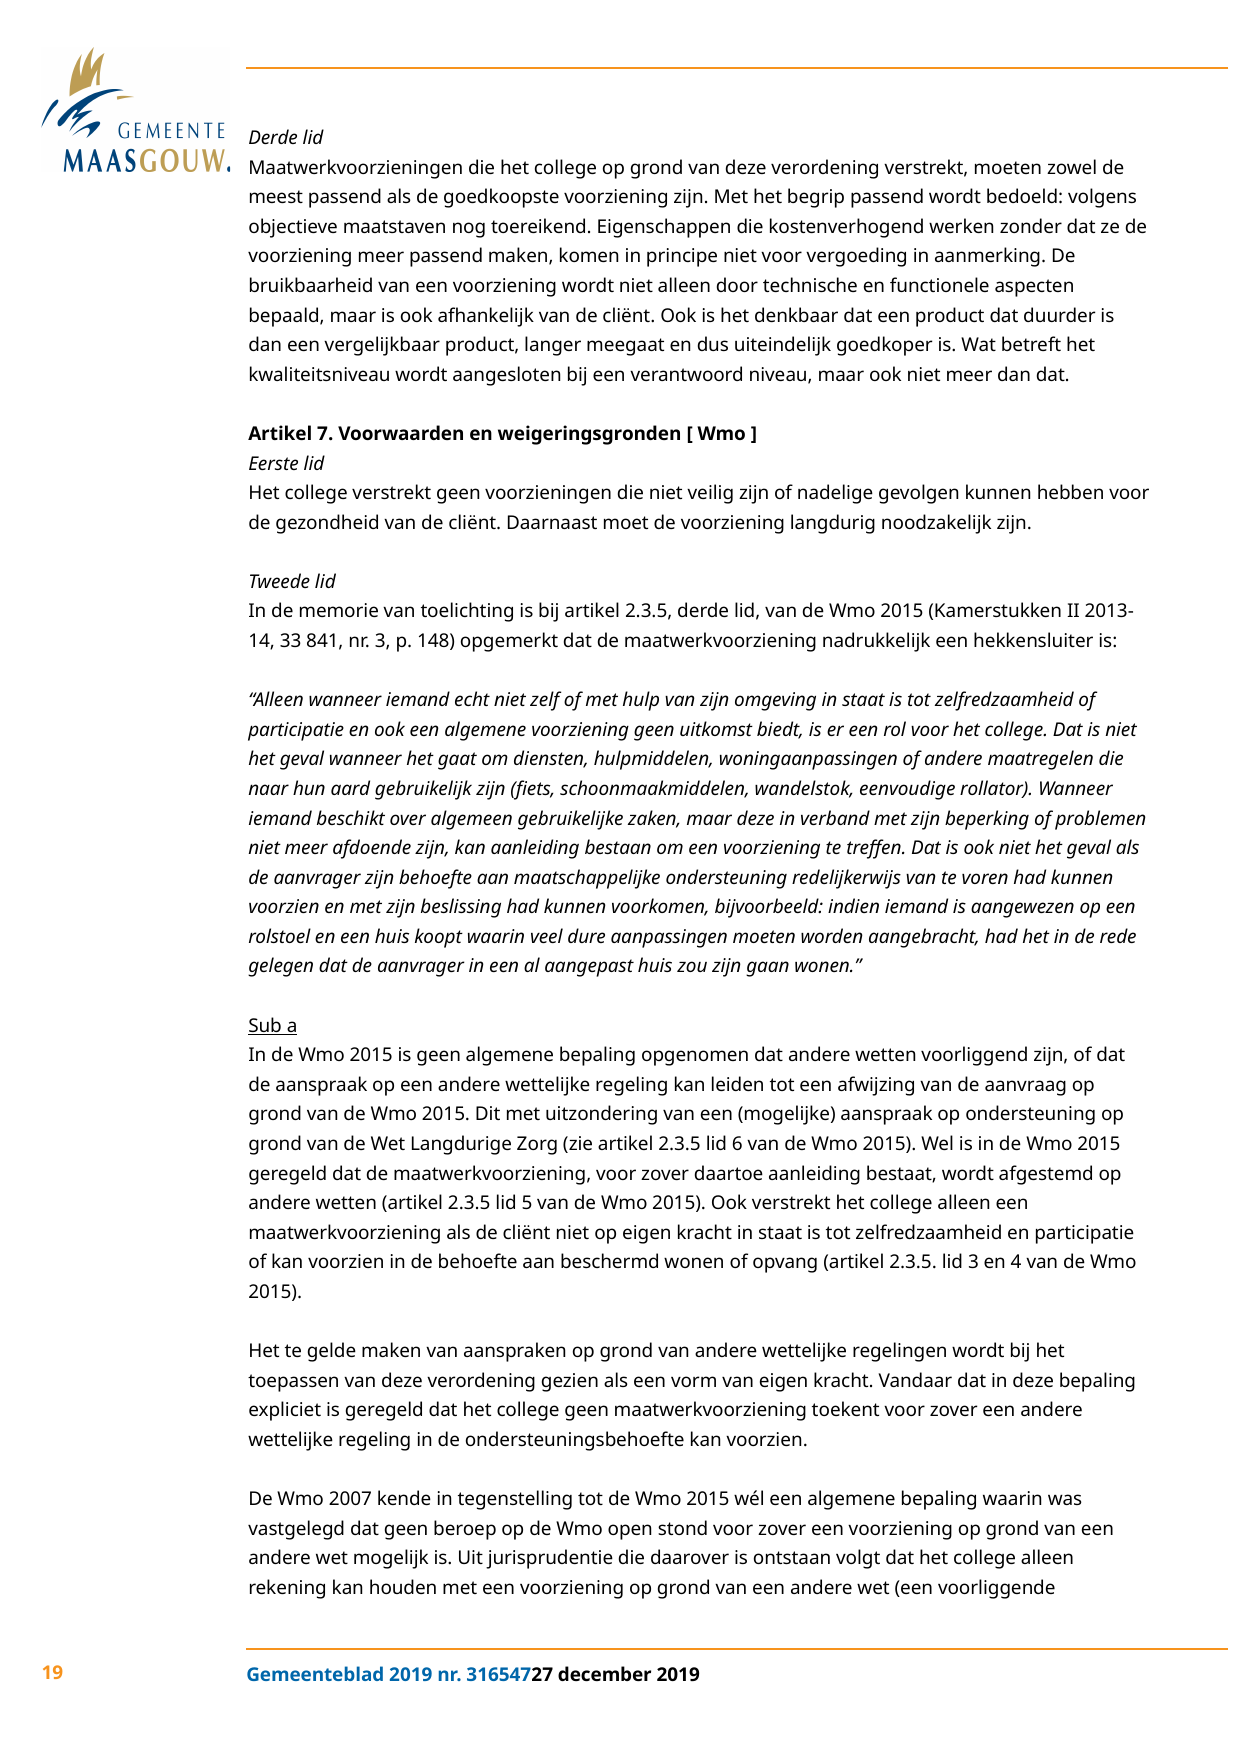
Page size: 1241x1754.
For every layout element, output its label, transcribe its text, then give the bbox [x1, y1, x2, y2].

text In de memorie van toelichting is bij artikel 2.3.5, derde lid, van de Wmo 2015 (Kamerstukken II 2013-14, 33 841, nr. 3, p. 148) opgemerkt dat de maatwerkvoorziening nadrukkelijk een hekkensluiter is: [248, 598, 1152, 653]
text Derde lid [248, 124, 1152, 150]
text Sub a [248, 1012, 1152, 1038]
text Het college verstrekt geen voorzieningen die niet veilig zijn of nadelige gevolgen kunnen hebben voor de gezondheid van de cliënt. Daarnaast moet de voorziening langdurig noodzakelijk zijn. [248, 479, 1152, 535]
text “Alleen wanneer iemand echt niet zelf of met hulp van zijn omgeving in staat is tot zelfredzaamheid of participatie en ook een algemene voorziening geen uitkomst biedt, is er een rol voor het college. Dat is niet het geval wanneer het gaat om diensten, hulpmiddelen, woningaanpassingen of andere maatregelen die naar hun aard gebruikelijk zijn (fiets, schoonmaakmiddelen, wandelstok, eenvoudige rollator). Wanneer iemand beschikt over algemeen gebruikelijke zaken, maar deze in verband met zijn beperking of problemen niet meer afdoende zijn, kan aanleiding bestaan om een voorziening te treffen. Dat is ook niet het geval als de aanvrager zijn behoefte aan maatschappelijke ondersteuning redelijkerwijs van te voren had kunnen voorzien en met zijn beslissing had kunnen voorkomen, bijvoorbeeld: indien iemand is aangewezen op een rolstoel en een huis koopt waarin veel dure aanpassingen moeten worden aangebracht, had het in de rede gelegen dat de aanvrager in een al aangepast huis zou zijn gaan wonen.” [248, 686, 1152, 978]
text In de Wmo 2015 is geen algemene bepaling opgenomen dat andere wetten voorliggend zijn, of dat de aanspraak op een andere wettelijke regeling kan leiden tot een afwijzing van de aanvraag op grond van de Wmo 2015. Dit met uitzondering van een (mogelijke) aanspraak op ondersteuning op grond van de Wet Langdurige Zorg (zie artikel 2.3.5 lid 6 van de Wmo 2015). Wel is in de Wmo 2015 geregeld dat de maatwerkvoorziening, voor zover daartoe aanleiding bestaat, wordt afgestemd op andere wetten (artikel 2.3.5 lid 5 van de Wmo 2015). Ook verstrekt het college alleen een maatwerkvoorziening als de cliënt niet op eigen kracht in staat is tot zelfredzaamheid en participatie of kan voorzien in de behoefte aan beschermd wonen of opvang (artikel 2.3.5. lid 3 en 4 van de Wmo 2015). [248, 1041, 1152, 1304]
text Artikel 7. Voorwaarden en weigeringsgronden [ Wmo ] [248, 420, 1152, 446]
text Maatwerkvoorzieningen die het college op grond van deze verordening verstrekt, moeten zowel de meest passend als de goedkoopste voorziening zijn. Met het begrip passend wordt bedoeld: volgens objectieve maatstaven nog toereikend. Eigenschappen die kostenverhogend werken zonder dat ze de voorziening meer passend maken, komen in principe niet voor vergoeding in aanmerking. De bruikbaarheid van een voorziening wordt niet alleen door technische en functionele aspecten bepaald, maar is ook afhankelijk van de cliënt. Ook is het denkbaar dat een product dat duurder is dan een vergelijkbaar product, langer meegaat en dus uiteindelijk goedkoper is. Wat betreft het kwaliteitsniveau wordt aangesloten bij een verantwoord niveau, maar ook niet meer dan dat. [248, 154, 1152, 387]
text Het te gelde maken van aanspraken op grond van andere wettelijke regelingen wordt bij het toepassen van deze verordening gezien als een vorm van eigen kracht. Vandaar dat in deze bepaling expliciet is geregeld dat het college geen maatwerkvoorziening toekent voor zover een andere wettelijke regeling in de ondersteuningsbehoefte kan voorzien. [248, 1337, 1152, 1452]
picture [41, 47, 231, 172]
text Tweede lid [248, 568, 1152, 594]
text De Wmo 2007 kende in tegenstelling tot de Wmo 2015 wél een algemene bepaling waarin was vastgelegd dat geen beroep op de Wmo open stond voor zover een voorziening op grond van een andere wet mogelijk is. Uit jurisprudentie die daarover is ontstaan volgt dat het college alleen rekening kan houden met een voorziening op grond van een andere wet (een voorliggende [248, 1485, 1152, 1600]
text Eerste lid [248, 450, 1152, 476]
